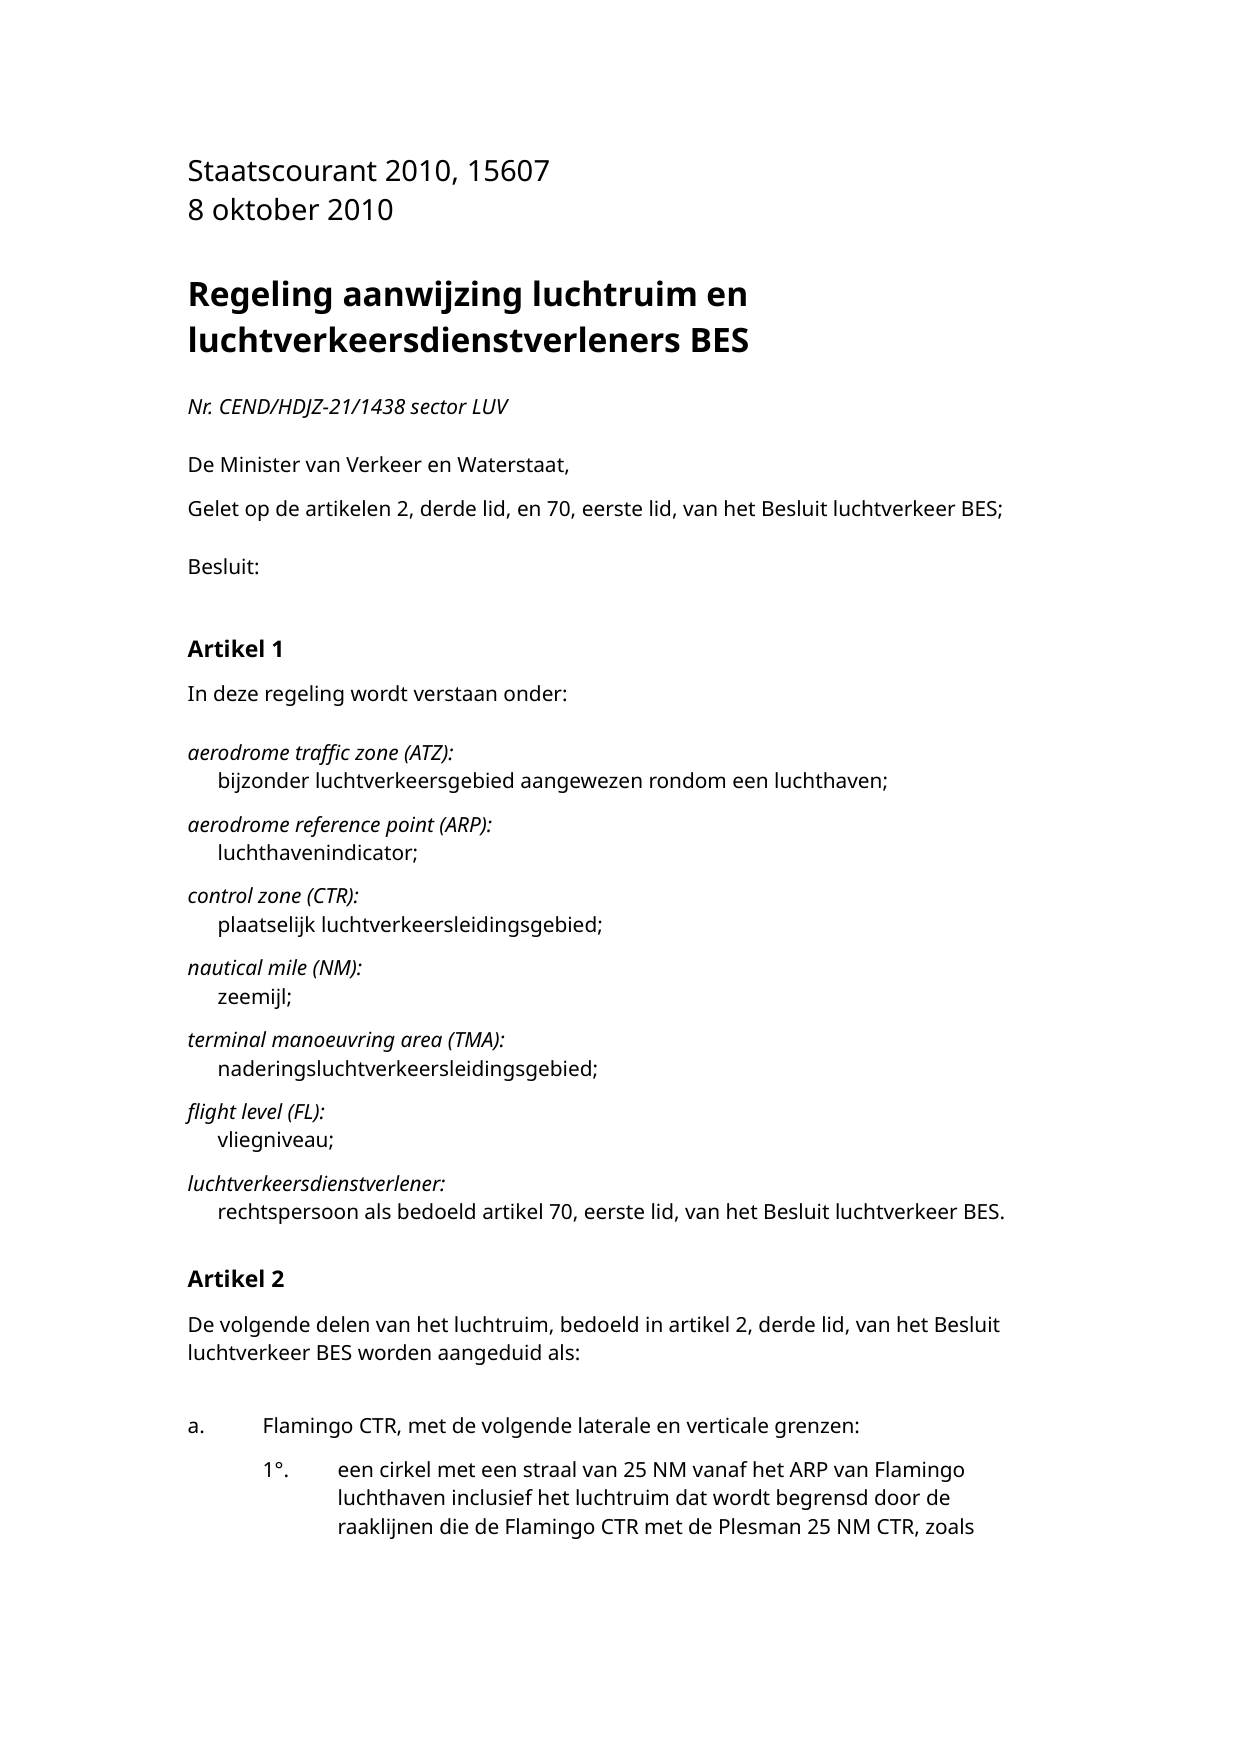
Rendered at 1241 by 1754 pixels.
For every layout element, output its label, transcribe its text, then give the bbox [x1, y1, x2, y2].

text In deze regeling wordt verstaan onder: [187, 679, 1053, 708]
text flight level (FL): [187, 1097, 1053, 1126]
subtitle Artikel 1 [187, 633, 1053, 664]
text plaatselijk luchtverkeersleidingsgebied; [217, 910, 1053, 938]
text Staatscourant 2010, 15607 [187, 150, 1053, 190]
text aerodrome traffic zone (ATZ): [187, 738, 1053, 766]
text Gelet op de artikelen 2, derde lid, en 70, eerste lid, van het Besluit luchtverkeer BES; [187, 494, 1053, 522]
text control zone (CTR): [187, 882, 1053, 910]
list een cirkel met een straal van 25 NM vanaf het ARP van Flamingo luchthaven inclusief het luchtruim dat wordt begrensd door de raaklijnen die de Flamingo CTR met de Plesman 25 NM CTR, zoals [262, 1455, 1053, 1540]
text Besluit: [187, 552, 1053, 581]
subtitle Regeling aanwijzing luchtruim en luchtverkeersdienstverleners BES [187, 271, 1053, 362]
text luchthavenindicator; [217, 838, 1053, 867]
text luchtverkeersdienstverlener: [187, 1169, 1053, 1197]
text nautical mile (NM): [187, 953, 1053, 982]
text zeemijl; [217, 982, 1053, 1010]
text terminal manoeuvring area (TMA): [187, 1025, 1053, 1054]
subtitle Artikel 2 [187, 1263, 1053, 1295]
text Nr. CEND/HDJZ-21/1438 sector LUV [187, 392, 1053, 420]
list Flamingo CTR, met de volgende laterale en verticale grenzen: [187, 1412, 1053, 1440]
text bijzonder luchtverkeersgebied aangewezen rondom een luchthaven; [217, 766, 1053, 795]
text vliegniveau; [217, 1126, 1053, 1154]
text De Minister van Verkeer en Waterstaat, [187, 450, 1053, 479]
text rechtspersoon als bedoeld artikel 70, eerste lid, van het Besluit luchtverkeer BES. [217, 1197, 1053, 1226]
text naderingsluchtverkeersleidingsgebied; [217, 1054, 1053, 1082]
text aerodrome reference point (ARP): [187, 810, 1053, 838]
text De volgende delen van het luchtruim, bedoeld in artikel 2, derde lid, van het Besluit luchtverkeer BES worden aangeduid als: [187, 1310, 1053, 1367]
text 8 oktober 2010 [187, 190, 1053, 229]
